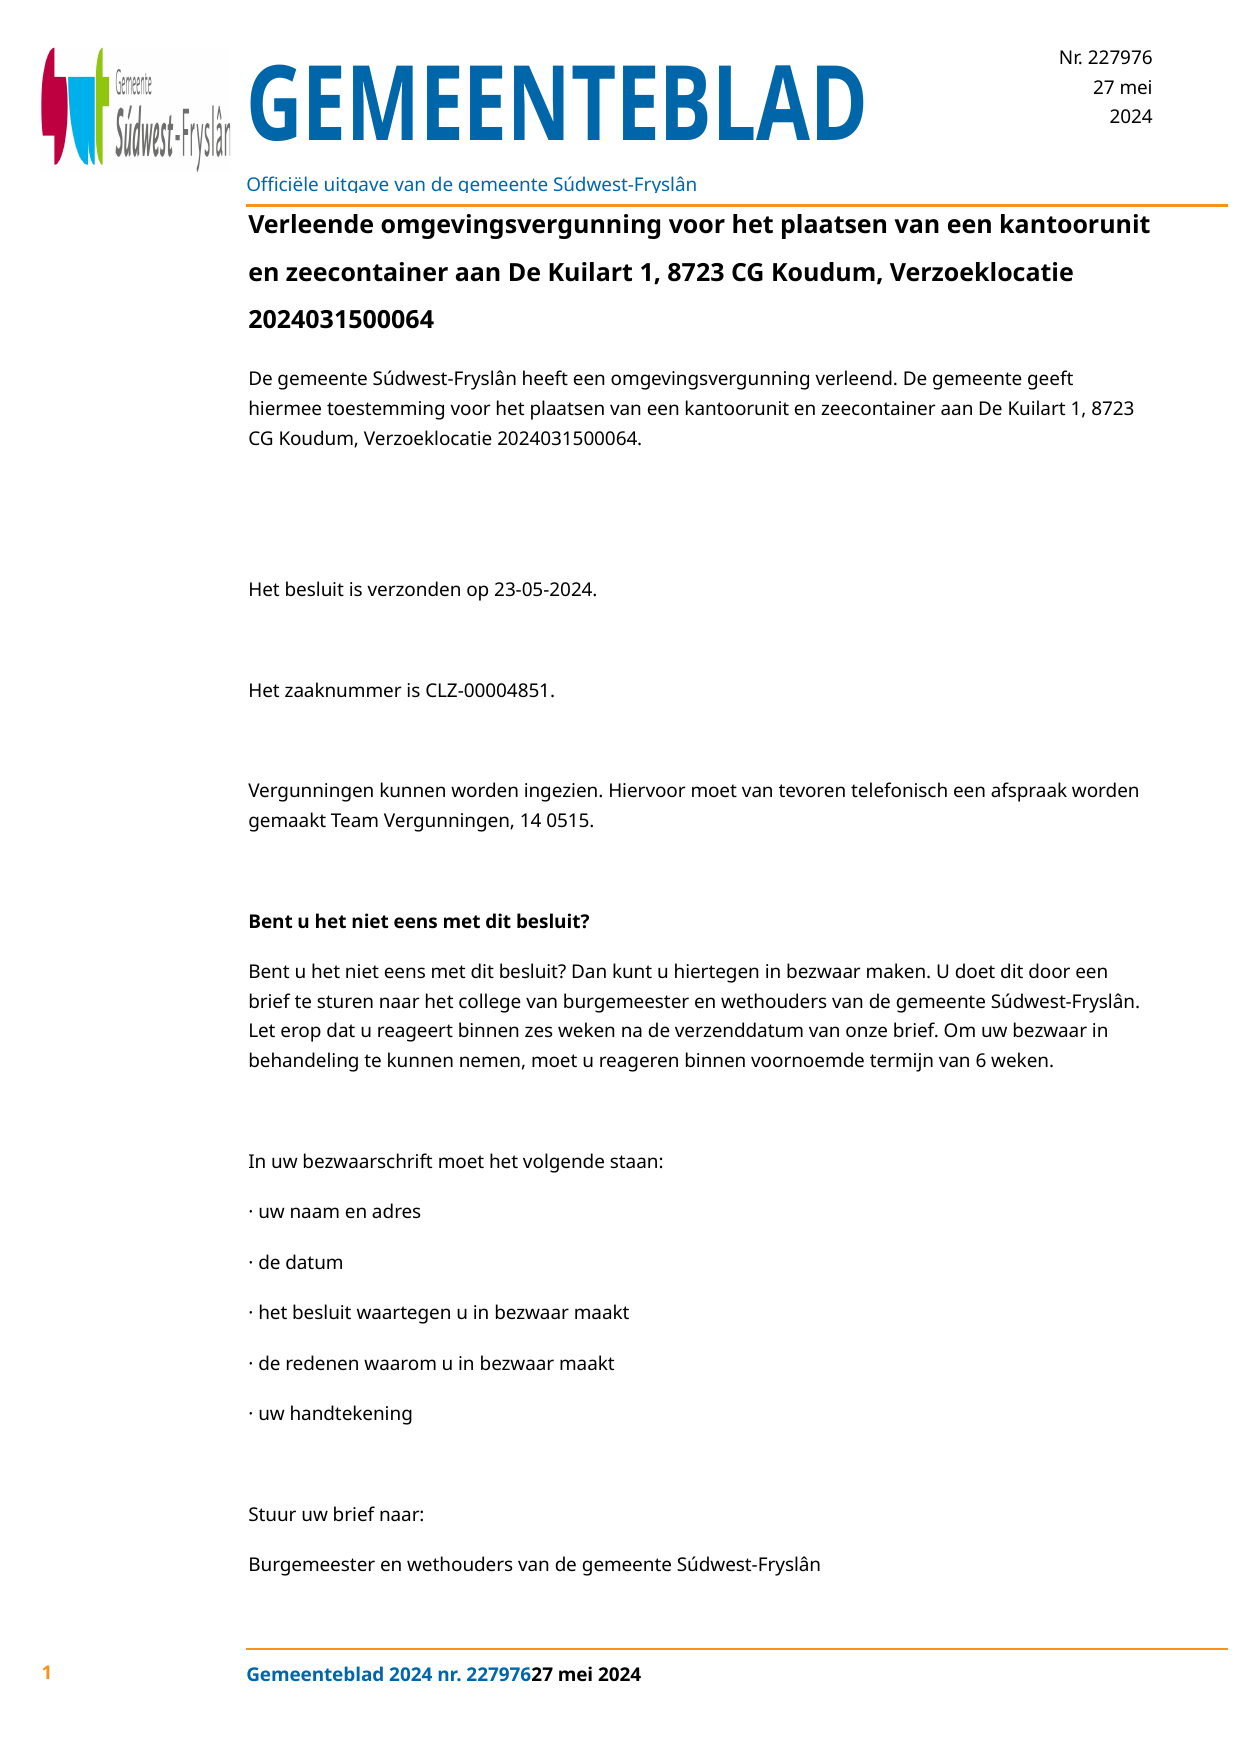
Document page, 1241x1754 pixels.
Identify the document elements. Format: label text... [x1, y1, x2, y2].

text · het besluit waartegen u in bezwaar maakt [248, 1299, 1152, 1325]
text Burgemeester en wethouders van de gemeente Súdwest-Fryslân [248, 1551, 1152, 1577]
text Vergunningen kunnen worden ingezien. Hiervoor moet van tevoren telefonisch een afspraak worden gemaakt Team Vergunningen, 14 0515. [248, 778, 1152, 833]
text Het besluit is verzonden op 23-05-2024. [248, 576, 1152, 602]
text Het zaaknummer is CLZ-00004851. [248, 677, 1152, 702]
text Bent u het niet eens met dit besluit? Dan kunt u hiertegen in bezwaar maken. U doet dit door een brief te sturen naar het college van burgemeester en wethouders van de gemeente Súdwest-Fryslân. Let erop dat u reageert binnen zes weken na de verzenddatum van onze brief. Om uw bezwaar in behandeling te kunnen nemen, moet u reageren binnen voornoemde termijn van 6 weken. [248, 958, 1152, 1073]
text · uw naam en adres [248, 1198, 1152, 1224]
text De gemeente Súdwest-Fryslân heeft een omgevingsvergunning verleend. De gemeente geeft hiermee toestemming voor het plaatsen van een kantoorunit en zeecontainer aan De Kuilart 1, 8723 CG Koudum, Verzoeklocatie 2024031500064. [248, 366, 1152, 450]
text Bent u het niet eens met dit besluit? [248, 908, 1152, 934]
picture [41, 47, 231, 172]
text · uw handtekening [248, 1400, 1152, 1426]
text Stuur uw brief naar: [248, 1501, 1152, 1527]
text Verleende omgevingsvergunning voor het plaatsen van een kantoorunit en zeecontainer aan De Kuilart 1, 8723 CG Koudum, Verzoeklocatie 2024031500064 [248, 207, 1152, 336]
text · de redenen waarom u in bezwaar maakt [248, 1350, 1152, 1375]
text In uw bezwaarschrift moet het volgende staan: [248, 1148, 1152, 1174]
text · de datum [248, 1249, 1152, 1274]
